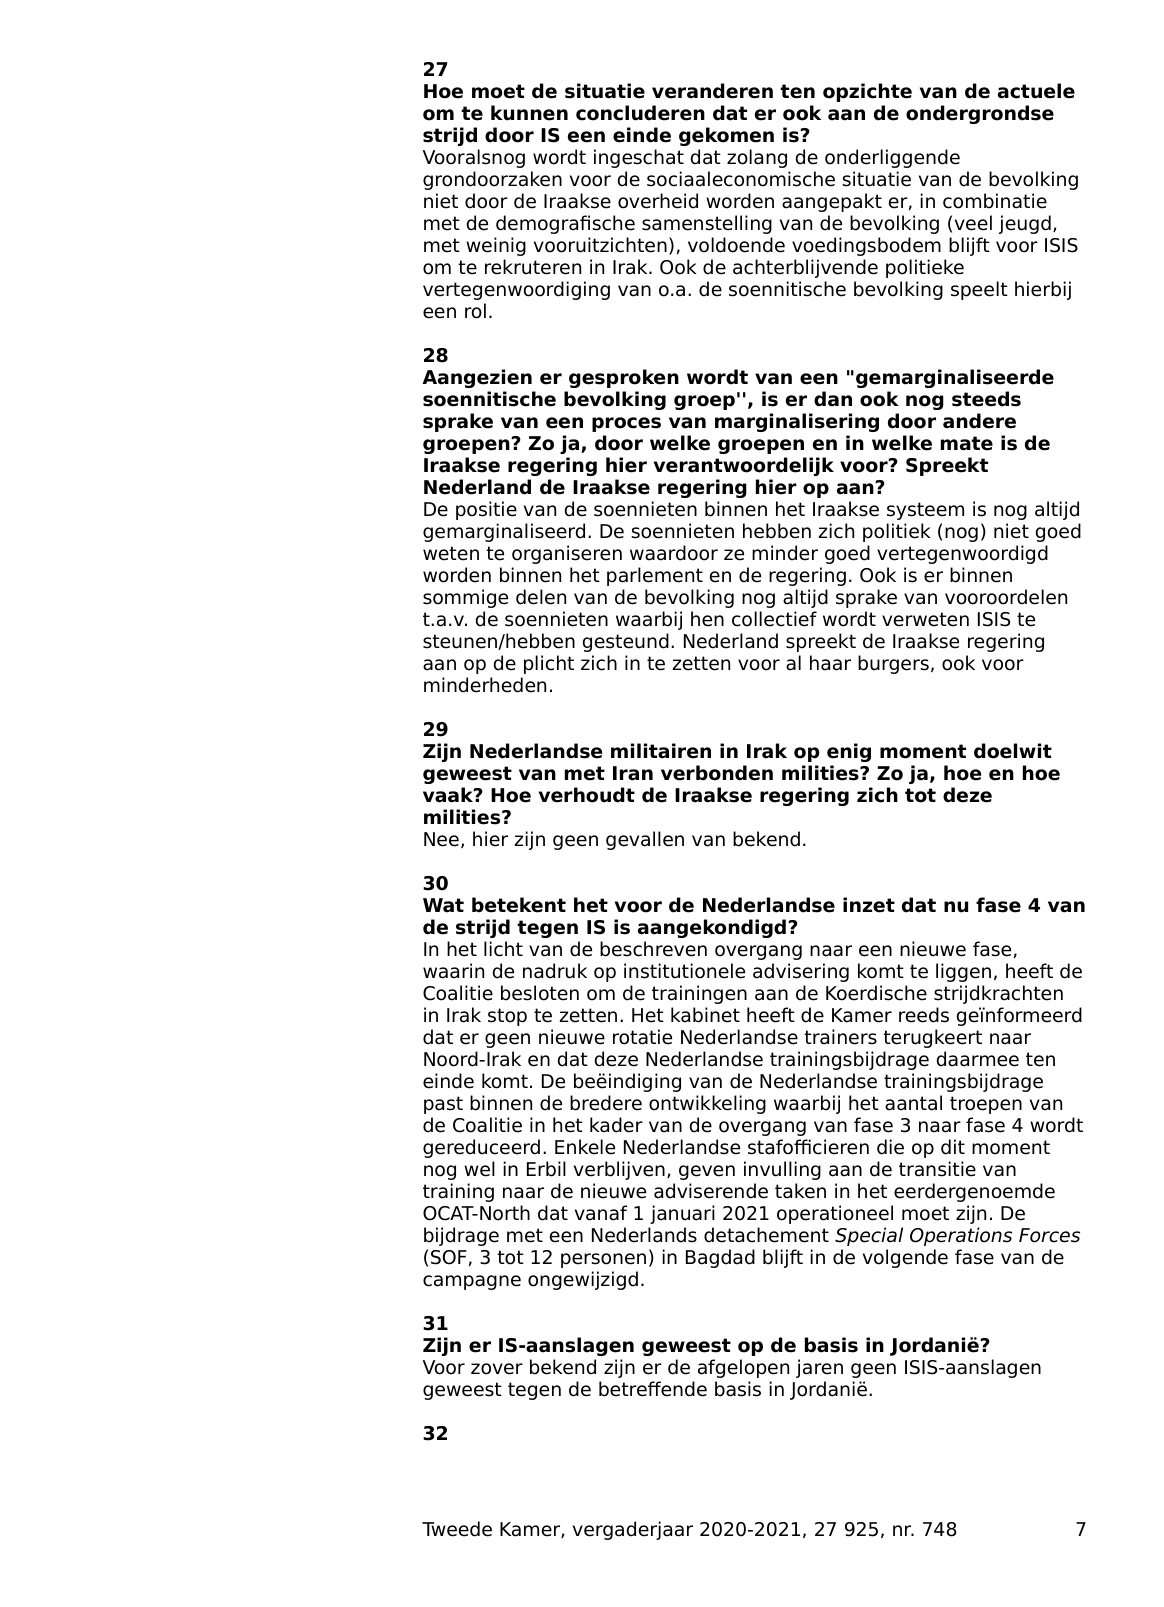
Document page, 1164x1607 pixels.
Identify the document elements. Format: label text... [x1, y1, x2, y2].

text 31 [422, 1313, 1087, 1335]
text Wat betekent het voor de Nederlandse inzet dat nu fase 4 van de strijd tegen IS is aangekondigd? [422, 895, 1087, 939]
text 30 [422, 873, 1087, 895]
text De positie van de soennieten binnen het Iraakse systeem is nog altijd gemarginaliseerd. De soennieten hebben zich politiek (nog) niet goed weten te organiseren waardoor ze minder goed vertegenwoordigd worden binnen het parlement en de regering. Ook is er binnen sommige delen van de bevolking nog altijd sprake van vooroordelen t.a.v. de soennieten waarbij hen collectief wordt verweten ISIS te steunen/hebben gesteund. Nederland spreekt de Iraakse regering aan op de plicht zich in te zetten voor al haar burgers, ook voor minderheden. [422, 499, 1087, 697]
text Hoe moet de situatie veranderen ten opzichte van de actuele om te kunnen concluderen dat er ook aan de ondergrondse strijd door IS een einde gekomen is? [422, 81, 1087, 147]
text 29 [422, 719, 1087, 741]
text Zijn er IS-aanslagen geweest op de basis in Jordanië? [422, 1335, 1087, 1357]
text Voor zover bekend zijn er de afgelopen jaren geen ISIS-aanslagen geweest tegen de betreffende basis in Jordanië. [422, 1357, 1087, 1401]
text Nee, hier zijn geen gevallen van bekend. [422, 829, 1087, 851]
text 28 [422, 345, 1087, 367]
text Vooralsnog wordt ingeschat dat zolang de onderliggende grondoorzaken voor de sociaaleconomische situatie van de bevolking niet door de Iraakse overheid worden aangepakt er, in combinatie met de demografische samenstelling van de bevolking (veel jeugd, met weinig vooruitzichten), voldoende voedingsbodem blijft voor ISIS om te rekruteren in Irak. Ook de achterblijvende politieke vertegenwoordiging van o.a. de soennitische bevolking speelt hierbij een rol. [422, 147, 1087, 323]
text In het licht van de beschreven overgang naar een nieuwe fase, waarin de nadruk op institutionele advisering komt te liggen, heeft de Coalitie besloten om de trainingen aan de Koerdische strijdkrachten in Irak stop te zetten. Het kabinet heeft de Kamer reeds geïnformeerd dat er geen nieuwe rotatie Nederlandse trainers terugkeert naar Noord-Irak en dat deze Nederlandse trainingsbijdrage daarmee ten einde komt. De beëindiging van de Nederlandse trainingsbijdrage past binnen de bredere ontwikkeling waarbij het aantal troepen van de Coalitie in het kader van de overgang van fase 3 naar fase 4 wordt gereduceerd. Enkele Nederlandse stafofficieren die op dit moment nog wel in Erbil verblijven, geven invulling aan de transitie van training naar de nieuwe adviserende taken in het eerdergenoemde OCAT-North dat vanaf 1 januari 2021 operationeel moet zijn. De bijdrage met een Nederlands detachement Special Operations Forces (SOF, 3 tot 12 personen) in Bagdad blijft in de volgende fase van de campagne ongewijzigd. [422, 939, 1087, 1291]
text 27 [422, 59, 1087, 81]
text Zijn Nederlandse militairen in Irak op enig moment doelwit geweest van met Iran verbonden milities? Zo ja, hoe en hoe vaak? Hoe verhoudt de Iraakse regering zich tot deze milities? [422, 741, 1087, 829]
text 32 [422, 1423, 1087, 1445]
text Aangezien er gesproken wordt van een "gemarginaliseerde soennitische bevolking groep'', is er dan ook nog steeds sprake van een proces van marginalisering door andere groepen? Zo ja, door welke groepen en in welke mate is de Iraakse regering hier verantwoordelijk voor? Spreekt Nederland de Iraakse regering hier op aan? [422, 367, 1087, 499]
